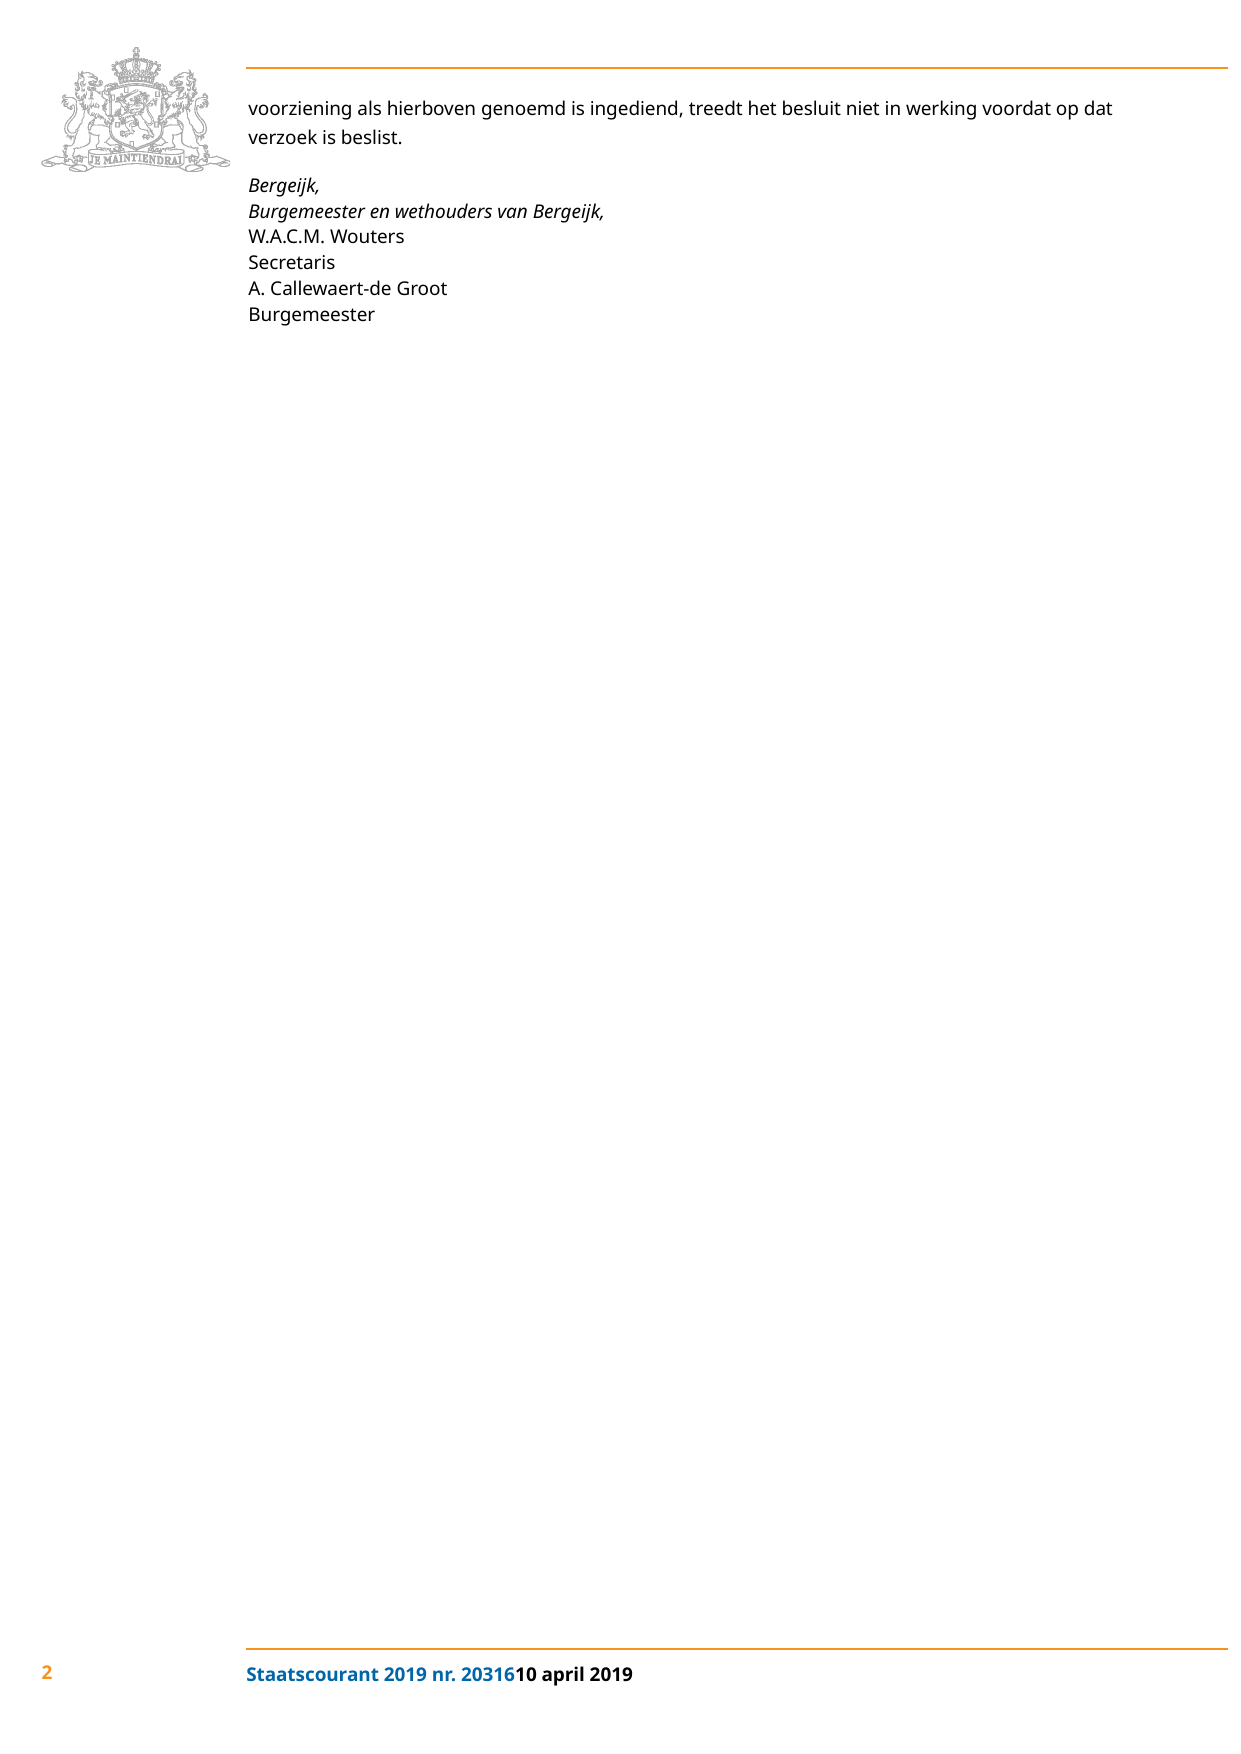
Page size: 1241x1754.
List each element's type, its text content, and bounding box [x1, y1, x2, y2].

text Burgemeester [248, 301, 1152, 327]
picture [41, 47, 231, 172]
text voorziening als hierboven genoemd is ingediend, treedt het besluit niet in werking voordat op dat verzoek is beslist. [248, 95, 1152, 150]
text A. Callewaert-de Groot [248, 275, 1152, 301]
text Secretaris [248, 249, 1152, 275]
text W.A.C.M. Wouters [248, 224, 1152, 249]
text Burgemeester en wethouders van Bergeijk, [248, 198, 1152, 224]
text Bergeijk, [248, 172, 1152, 198]
